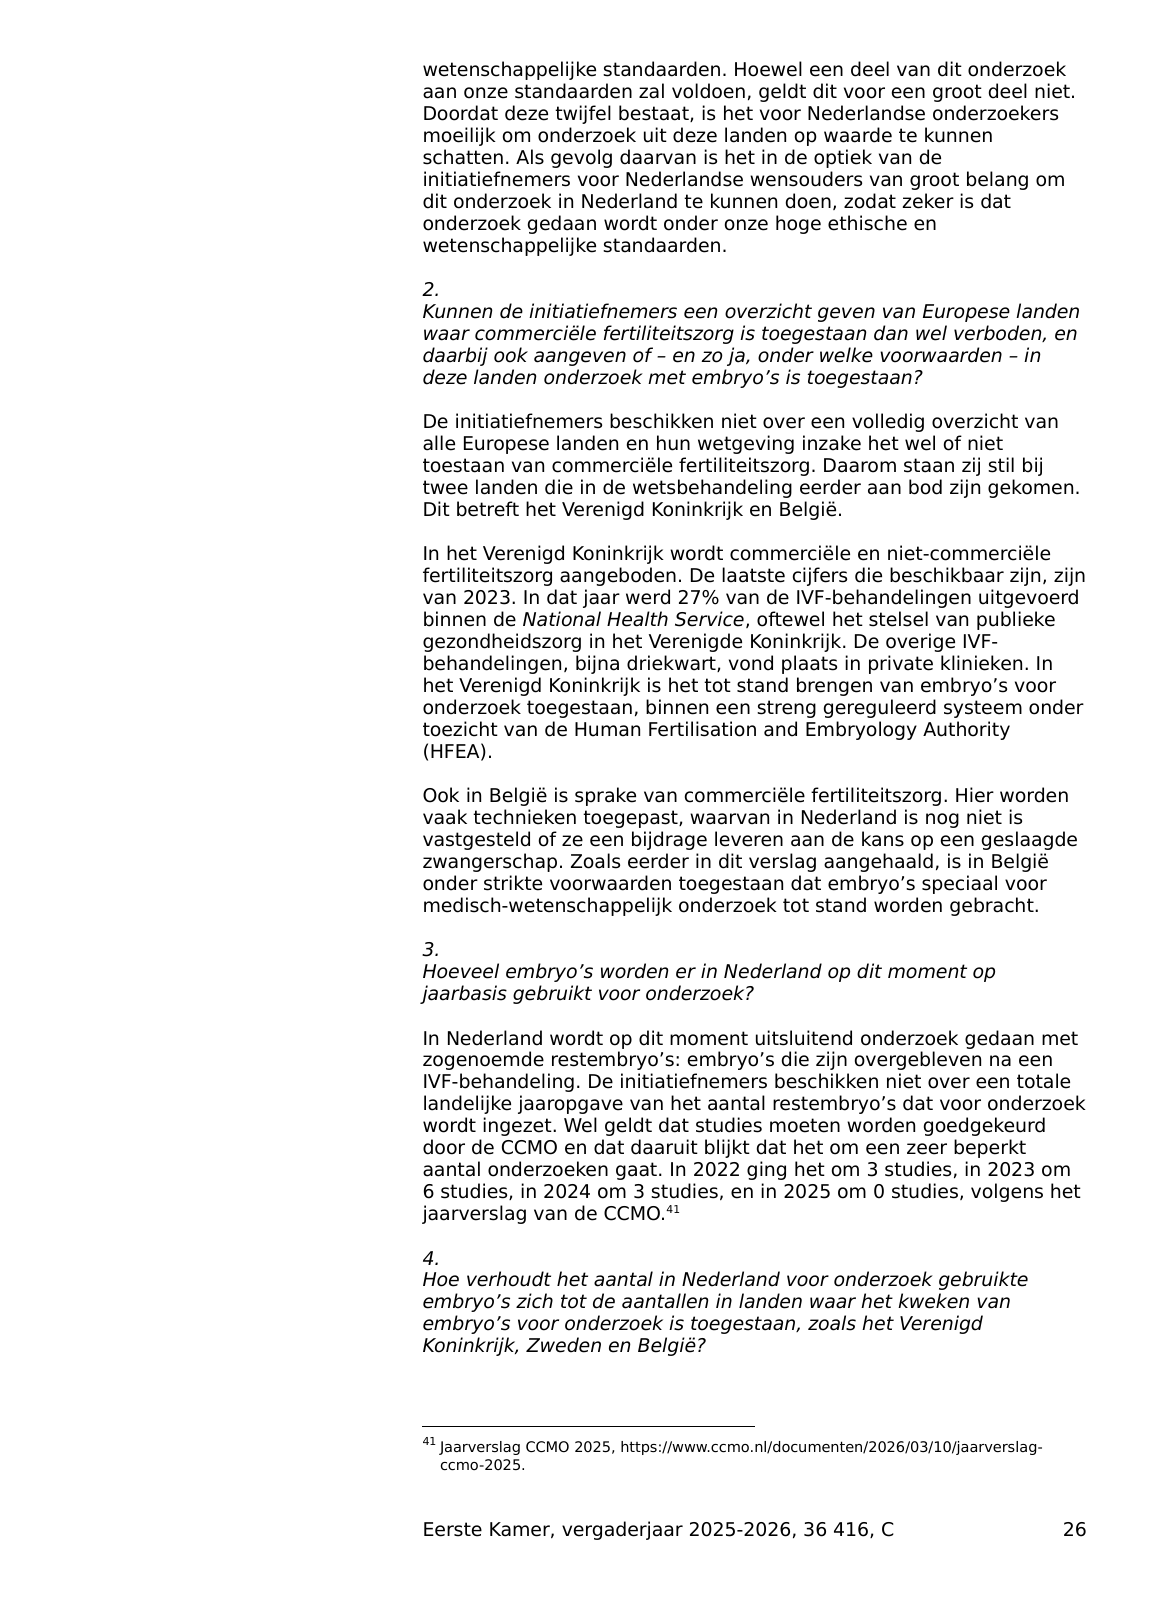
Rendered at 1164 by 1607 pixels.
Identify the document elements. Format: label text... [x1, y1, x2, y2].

text In Nederland wordt op dit moment uitsluitend onderzoek gedaan met zogenoemde restembryo’s: embryo’s die zijn overgebleven na een IVF-behandeling. De initiatiefnemers beschikken niet over een totale landelijke jaaropgave van het aantal restembryo’s dat voor onderzoek wordt ingezet. Wel geldt dat studies moeten worden goedgekeurd door de CCMO en dat daaruit blijkt dat het om een zeer beperkt aantal onderzoeken gaat. In 2022 ging het om 3 studies, in 2023 om 6 studies, in 2024 om 3 studies, en in 2025 om 0 studies, volgens het jaarverslag van de CCMO. [422, 1027, 1087, 1225]
text Kunnen de initiatiefnemers een overzicht geven van Europese landen waar commerciële fertiliteitszorg is toegestaan dan wel verboden, en daarbij ook aangeven of – en zo ja, onder welke voorwaarden – in deze landen onderzoek met embryo’s is toegestaan? [422, 301, 1087, 389]
text Jaarverslag CCMO 2025, https://www.ccmo.nl/documenten/2026/03/10/jaarverslag-ccmo-2025. [422, 1435, 1087, 1474]
text 3. [422, 939, 1087, 961]
text De initiatiefnemers beschikken niet over een volledig overzicht van alle Europese landen en hun wetgeving inzake het wel of niet toestaan van commerciële fertiliteitszorg. Daarom staan zij stil bij twee landen die in de wetsbehandeling eerder aan bod zijn gekomen. Dit betreft het Verenigd Koninkrijk en België. [422, 411, 1087, 521]
text In het Verenigd Koninkrijk wordt commerciële en niet-commerciële fertiliteitszorg aangeboden. De laatste cijfers die beschikbaar zijn, zijn van 2023. In dat jaar werd 27% van de IVF-behandelingen uitgevoerd binnen de National Health Service, oftewel het stelsel van publieke gezondheidszorg in het Verenigde Koninkrijk. De overige IVF-behandelingen, bijna driekwart, vond plaats in private klinieken. In het Verenigd Koninkrijk is het tot stand brengen van embryo’s voor onderzoek toegestaan, binnen een streng gereguleerd systeem onder toezicht van de Human Fertilisation and Embryology Authority (HFEA). [422, 543, 1087, 763]
text wetenschappelijke standaarden. Hoewel een deel van dit onderzoek aan onze standaarden zal voldoen, geldt dit voor een groot deel niet. Doordat deze twijfel bestaat, is het voor Nederlandse onderzoekers moeilijk om onderzoek uit deze landen op waarde te kunnen schatten. Als gevolg daarvan is het in de optiek van de initiatiefnemers voor Nederlandse wensouders van groot belang om dit onderzoek in Nederland te kunnen doen, zodat zeker is dat onderzoek gedaan wordt onder onze hoge ethische en wetenschappelijke standaarden. [422, 59, 1087, 257]
text Ook in België is sprake van commerciële fertiliteitszorg. Hier worden vaak technieken toegepast, waarvan in Nederland is nog niet is vastgesteld of ze een bijdrage leveren aan de kans op een geslaagde zwangerschap. Zoals eerder in dit verslag aangehaald, is in België onder strikte voorwaarden toegestaan dat embryo’s speciaal voor medisch-wetenschappelijk onderzoek tot stand worden gebracht. [422, 785, 1087, 917]
text 4. [422, 1247, 1087, 1269]
text 2. [422, 279, 1087, 301]
text Hoeveel embryo’s worden er in Nederland op dit moment op jaarbasis gebruikt voor onderzoek? [422, 961, 1087, 1005]
text Hoe verhoudt het aantal in Nederland voor onderzoek gebruikte embryo’s zich tot de aantallen in landen waar het kweken van embryo’s voor onderzoek is toegestaan, zoals het Verenigd Koninkrijk, Zweden en België? [422, 1269, 1087, 1357]
